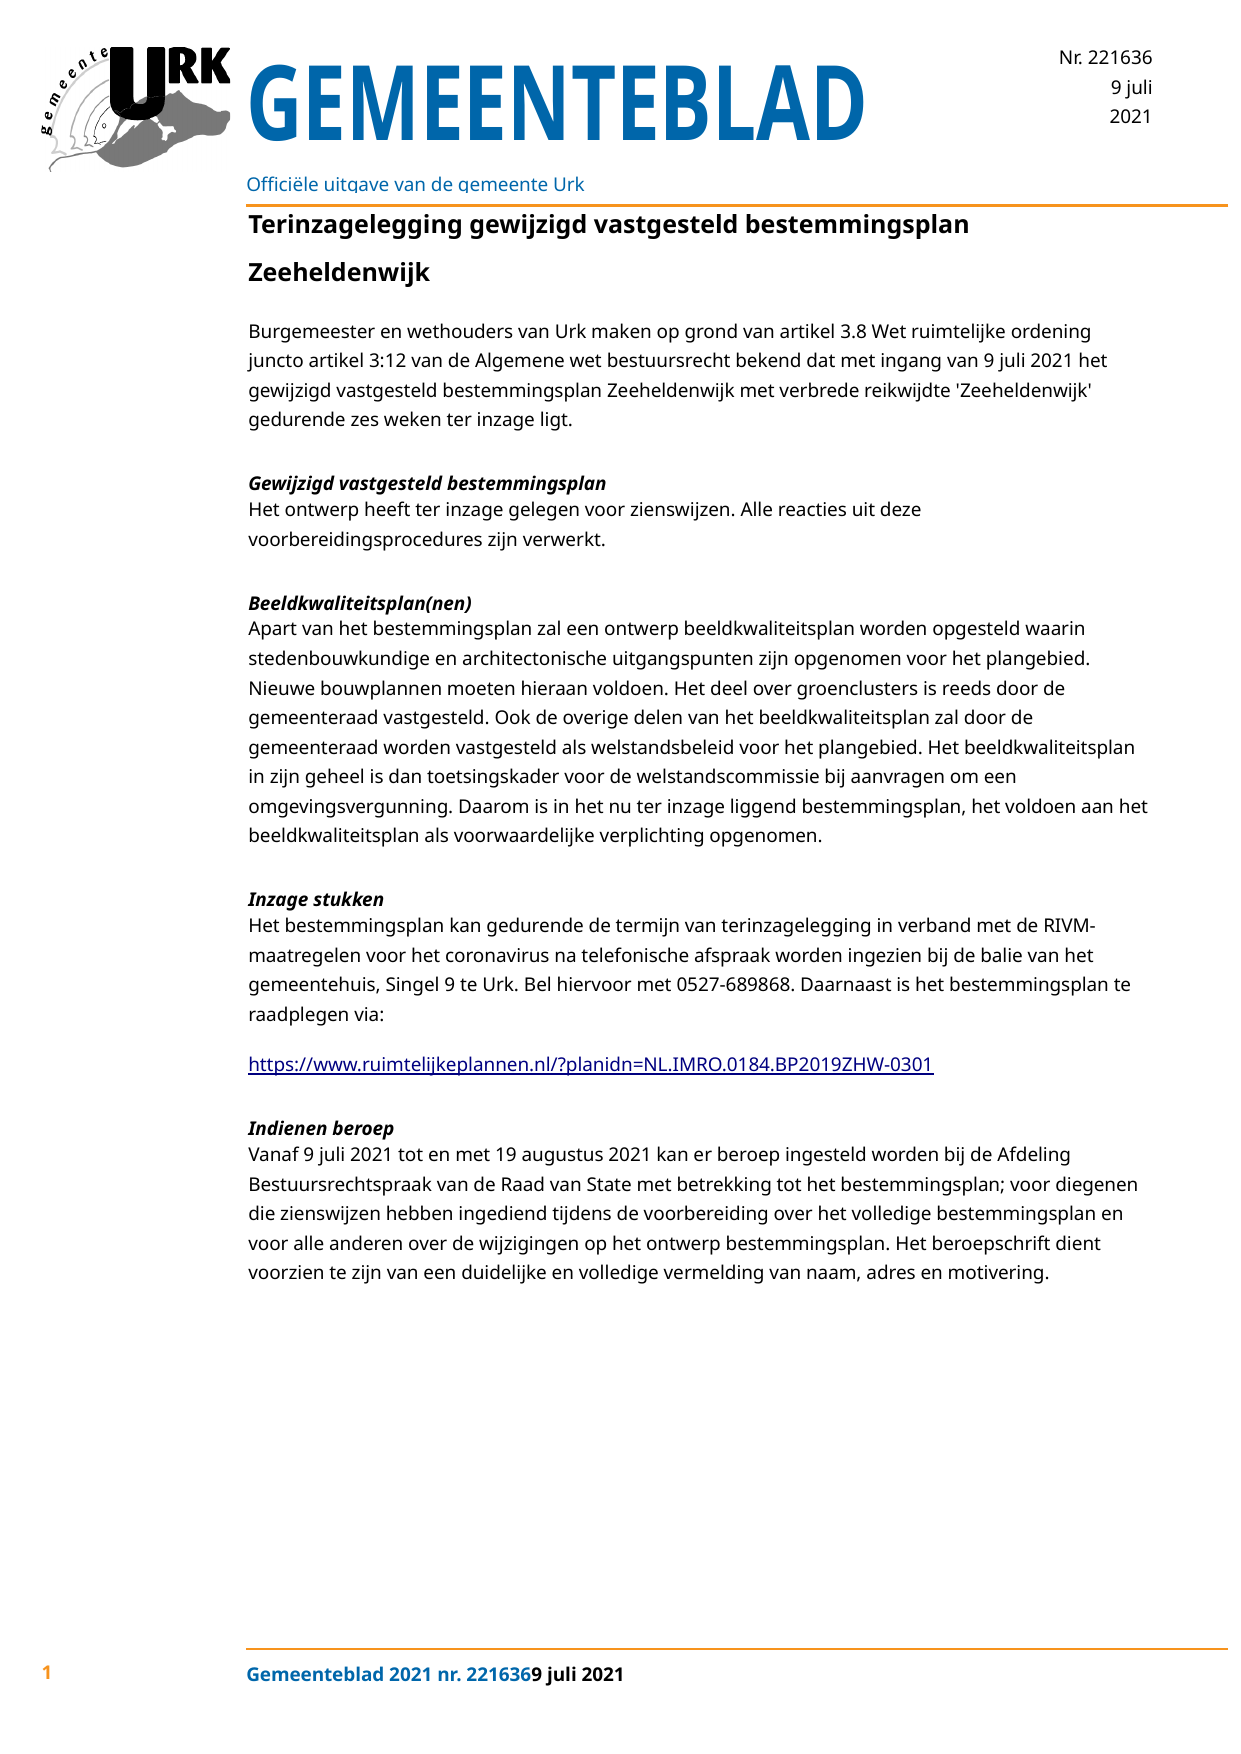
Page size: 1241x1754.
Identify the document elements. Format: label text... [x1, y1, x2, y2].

text Indienen beroep [248, 1116, 1152, 1141]
text Vanaf 9 juli 2021 tot en met 19 augustus 2021 kan er beroep ingesteld worden bij de Afdeling Bestuursrechtspraak van de Raad van State met betrekking tot het bestemmingsplan; voor diegenen die zienswijzen hebben ingediend tijdens de voorbereiding over het volledige bestemmingsplan en voor alle anderen over de wijzigingen op het ontwerp bestemmingsplan. Het beroepschrift dient voorzien te zijn van een duidelijke en volledige vermelding van naam, adres en motivering. [248, 1141, 1152, 1285]
text Beeldkwaliteitsplan(nen) [248, 590, 1152, 616]
picture [41, 47, 231, 172]
text Het ontwerp heeft ter inzage gelegen voor zienswijzen. Alle reacties uit deze voorbereidingsprocedures zijn verwerkt. [248, 496, 1152, 552]
text Inzage stukken [248, 887, 1152, 912]
text Het bestemmingsplan kan gedurende de termijn van terinzagelegging in verband met de RIVM-maatregelen voor het coronavirus na telefonische afspraak worden ingezien bij de balie van het gemeentehuis, Singel 9 te Urk. Bel hiervoor met 0527-689868. Daarnaast is het bestemmingsplan te raadplegen via: [248, 912, 1152, 1027]
text Apart van het bestemmingsplan zal een ontwerp beeldkwaliteitsplan worden opgesteld waarin stedenbouwkundige en architectonische uitgangspunten zijn opgenomen voor het plangebied. Nieuwe bouwplannen moeten hieraan voldoen. Het deel over groenclusters is reeds door de gemeenteraad vastgesteld. Ook de overige delen van het beeldkwaliteitsplan zal door de gemeenteraad worden vastgesteld als welstandsbeleid voor het plangebied. Het beeldkwaliteitsplan in zijn geheel is dan toetsingskader voor de welstandscommissie bij aanvragen om een omgevingsvergunning. Daarom is in het nu ter inzage liggend bestemmingsplan, het voldoen aan het beeldkwaliteitsplan als voorwaardelijke verplichting opgenomen. [248, 616, 1152, 848]
text Terinzagelegging gewijzigd vastgesteld bestemmingsplan Zeeheldenwijk [248, 207, 1152, 288]
text https://www.ruimtelijkeplannen.nl/?planidn=NL.IMRO.0184.BP2019ZHW-0301 [248, 1052, 1152, 1077]
text Burgemeester en wethouders van Urk maken op grond van artikel 3.8 Wet ruimtelijke ordening juncto artikel 3:12 van de Algemene wet bestuursrecht bekend dat met ingang van 9 juli 2021 het gewijzigd vastgesteld bestemmingsplan Zeeheldenwijk met verbrede reikwijdte 'Zeeheldenwijk' gedurende zes weken ter inzage ligt. [248, 318, 1152, 432]
text Gewijzigd vastgesteld bestemmingsplan [248, 471, 1152, 496]
